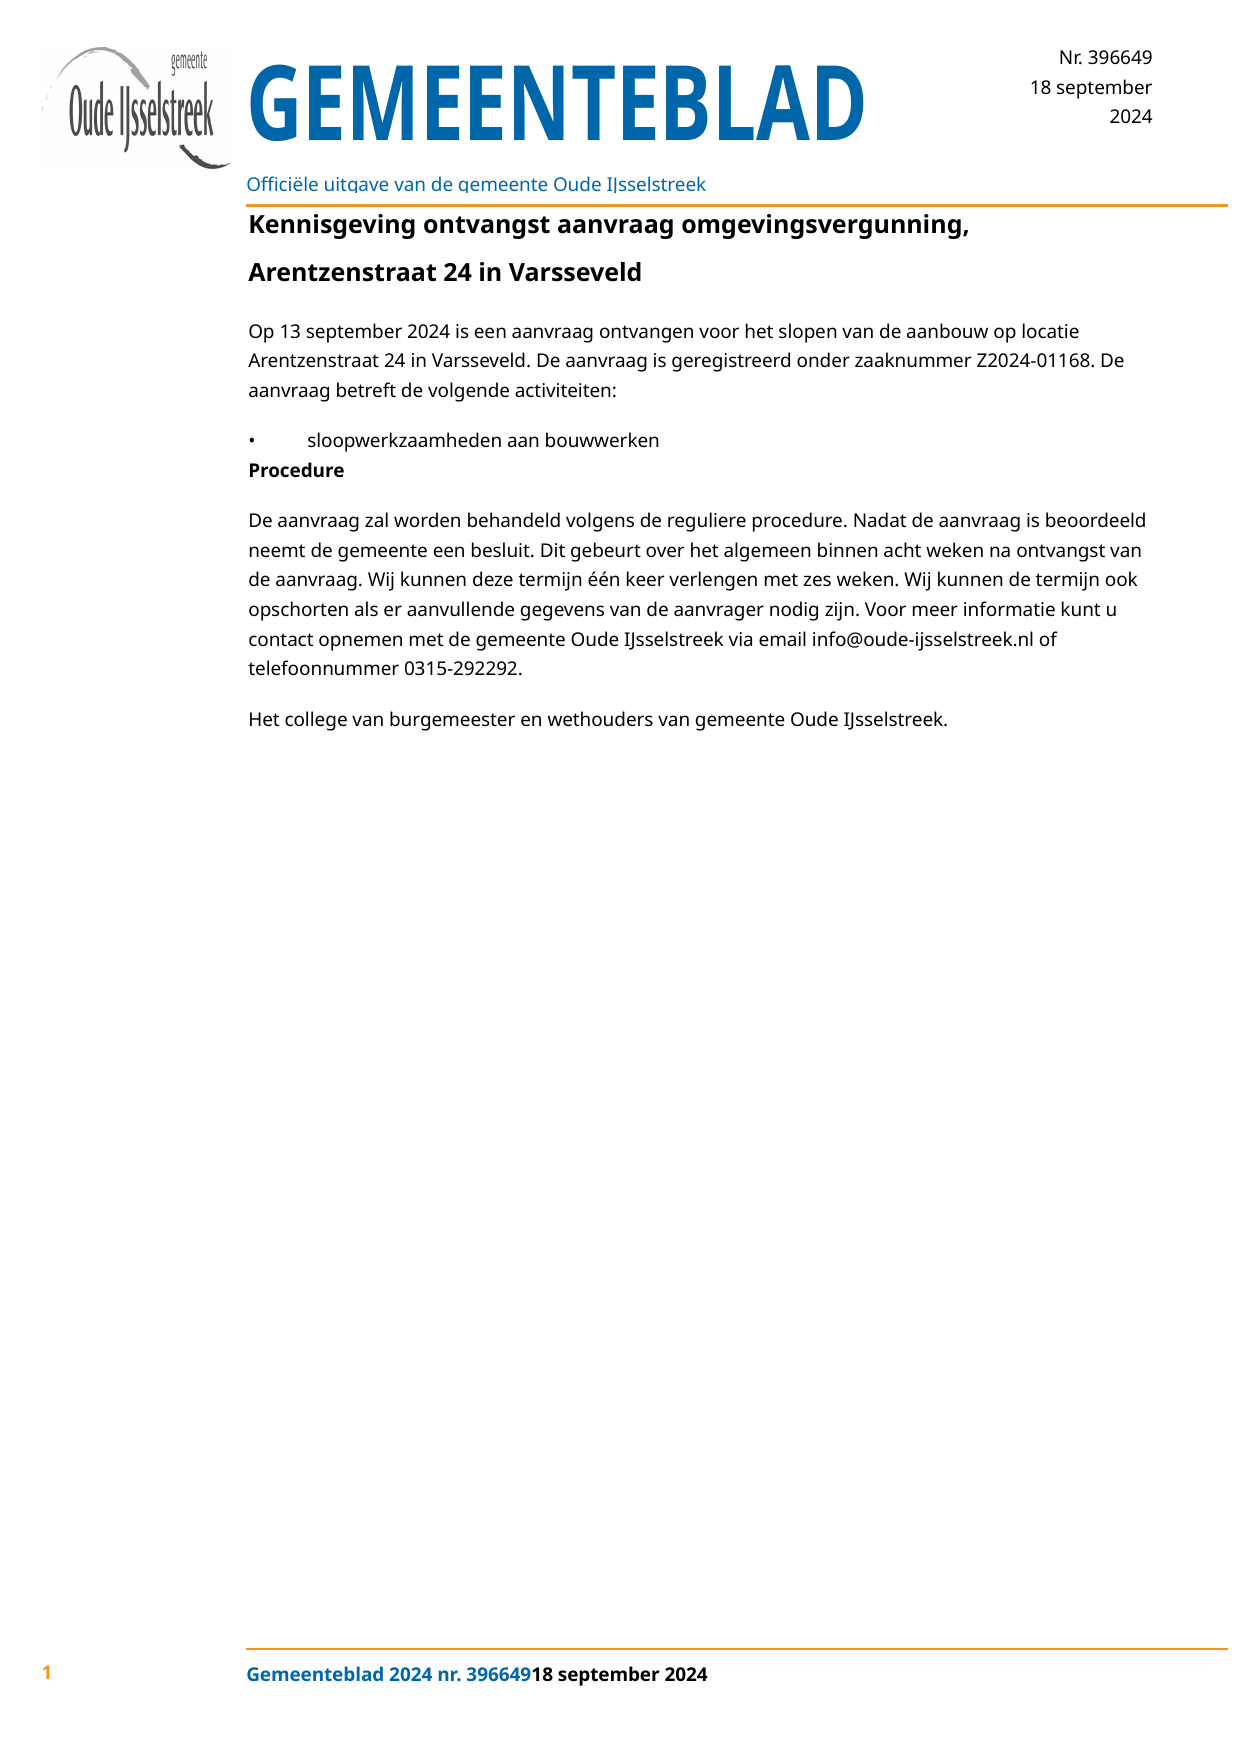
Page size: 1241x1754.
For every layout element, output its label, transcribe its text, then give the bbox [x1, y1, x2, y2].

text Procedure [248, 457, 1152, 483]
picture [41, 47, 231, 172]
text Op 13 september 2024 is een aanvraag ontvangen voor het slopen van de aanbouw op locatie Arentzenstraat 24 in Varsseveld. De aanvraag is geregistreerd onder zaaknummer Z2024-01168. De aanvraag betreft de volgende activiteiten: [248, 318, 1152, 403]
text Het college van burgemeester en wethouders van gemeente Oude IJsselstreek. [248, 706, 1152, 732]
list sloopwerkzaamheden aan bouwwerken [248, 427, 1152, 453]
text Kennisgeving ontvangst aanvraag omgevingsvergunning, Arentzenstraat 24 in Varsseveld [248, 207, 1152, 288]
text De aanvraag zal worden behandeld volgens de reguliere procedure. Nadat de aanvraag is beoordeeld neemt de gemeente een besluit. Dit gebeurt over het algemeen binnen acht weken na ontvangst van de aanvraag. Wij kunnen deze termijn één keer verlengen met zes weken. Wij kunnen de termijn ook opschorten als er aanvullende gegevens van de aanvrager nodig zijn. Voor meer informatie kunt u contact opnemen met de gemeente Oude IJsselstreek via email info@oude-ijsselstreek.nl of telefoonnummer 0315-292292. [248, 507, 1152, 681]
